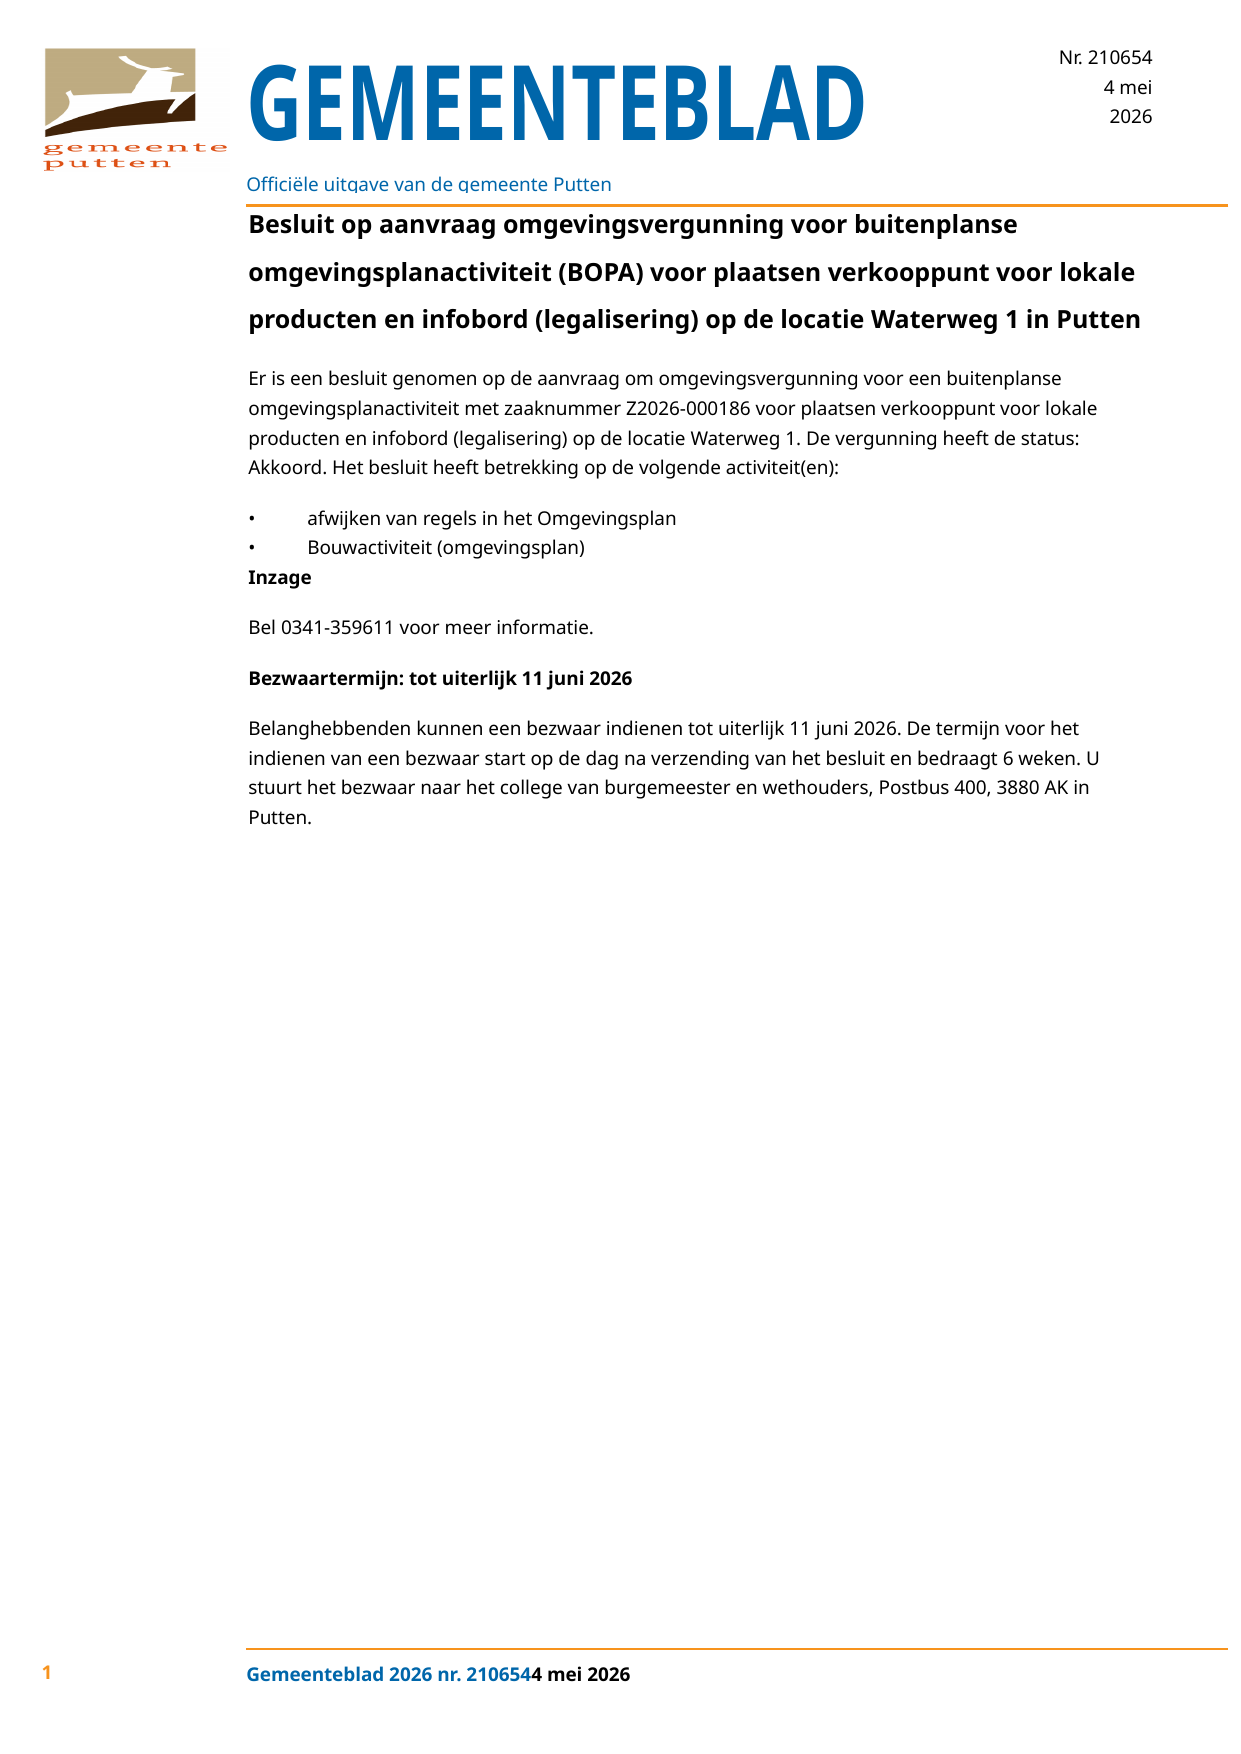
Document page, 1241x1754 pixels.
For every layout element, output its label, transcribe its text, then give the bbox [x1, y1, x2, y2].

text Bel 0341-359611 voor meer informatie. [248, 614, 1152, 640]
text Er is een besluit genomen op de aanvraag om omgevingsvergunning voor een buitenplanse omgevingsplanactiviteit met zaaknummer Z2026-000186 voor plaatsen verkooppunt voor lokale producten en infobord (legalisering) op de locatie Waterweg 1. De vergunning heeft de status: Akkoord. Het besluit heeft betrekking op de volgende activiteit(en): [248, 366, 1152, 480]
text Inzage [248, 564, 1152, 589]
list afwijken van regels in het Omgevingsplan [248, 505, 1152, 530]
text Besluit op aanvraag omgevingsvergunning voor buitenplanse omgevingsplanactiviteit (BOPA) voor plaatsen verkooppunt voor lokale producten en infobord (legalisering) op de locatie Waterweg 1 in Putten [248, 207, 1152, 336]
text Belanghebbenden kunnen een bezwaar indienen tot uiterlijk 11 juni 2026. De termijn voor het indienen van een bezwaar start op de dag na verzending van het besluit en bedraagt 6 weken. U stuurt het bezwaar naar het college van burgemeester en wethouders, Postbus 400, 3880 AK in Putten. [248, 715, 1152, 829]
picture [41, 47, 231, 172]
text Bezwaartermijn: tot uiterlijk 11 juni 2026 [248, 665, 1152, 690]
list Bouwactiviteit (omgevingsplan) [248, 534, 1152, 560]
